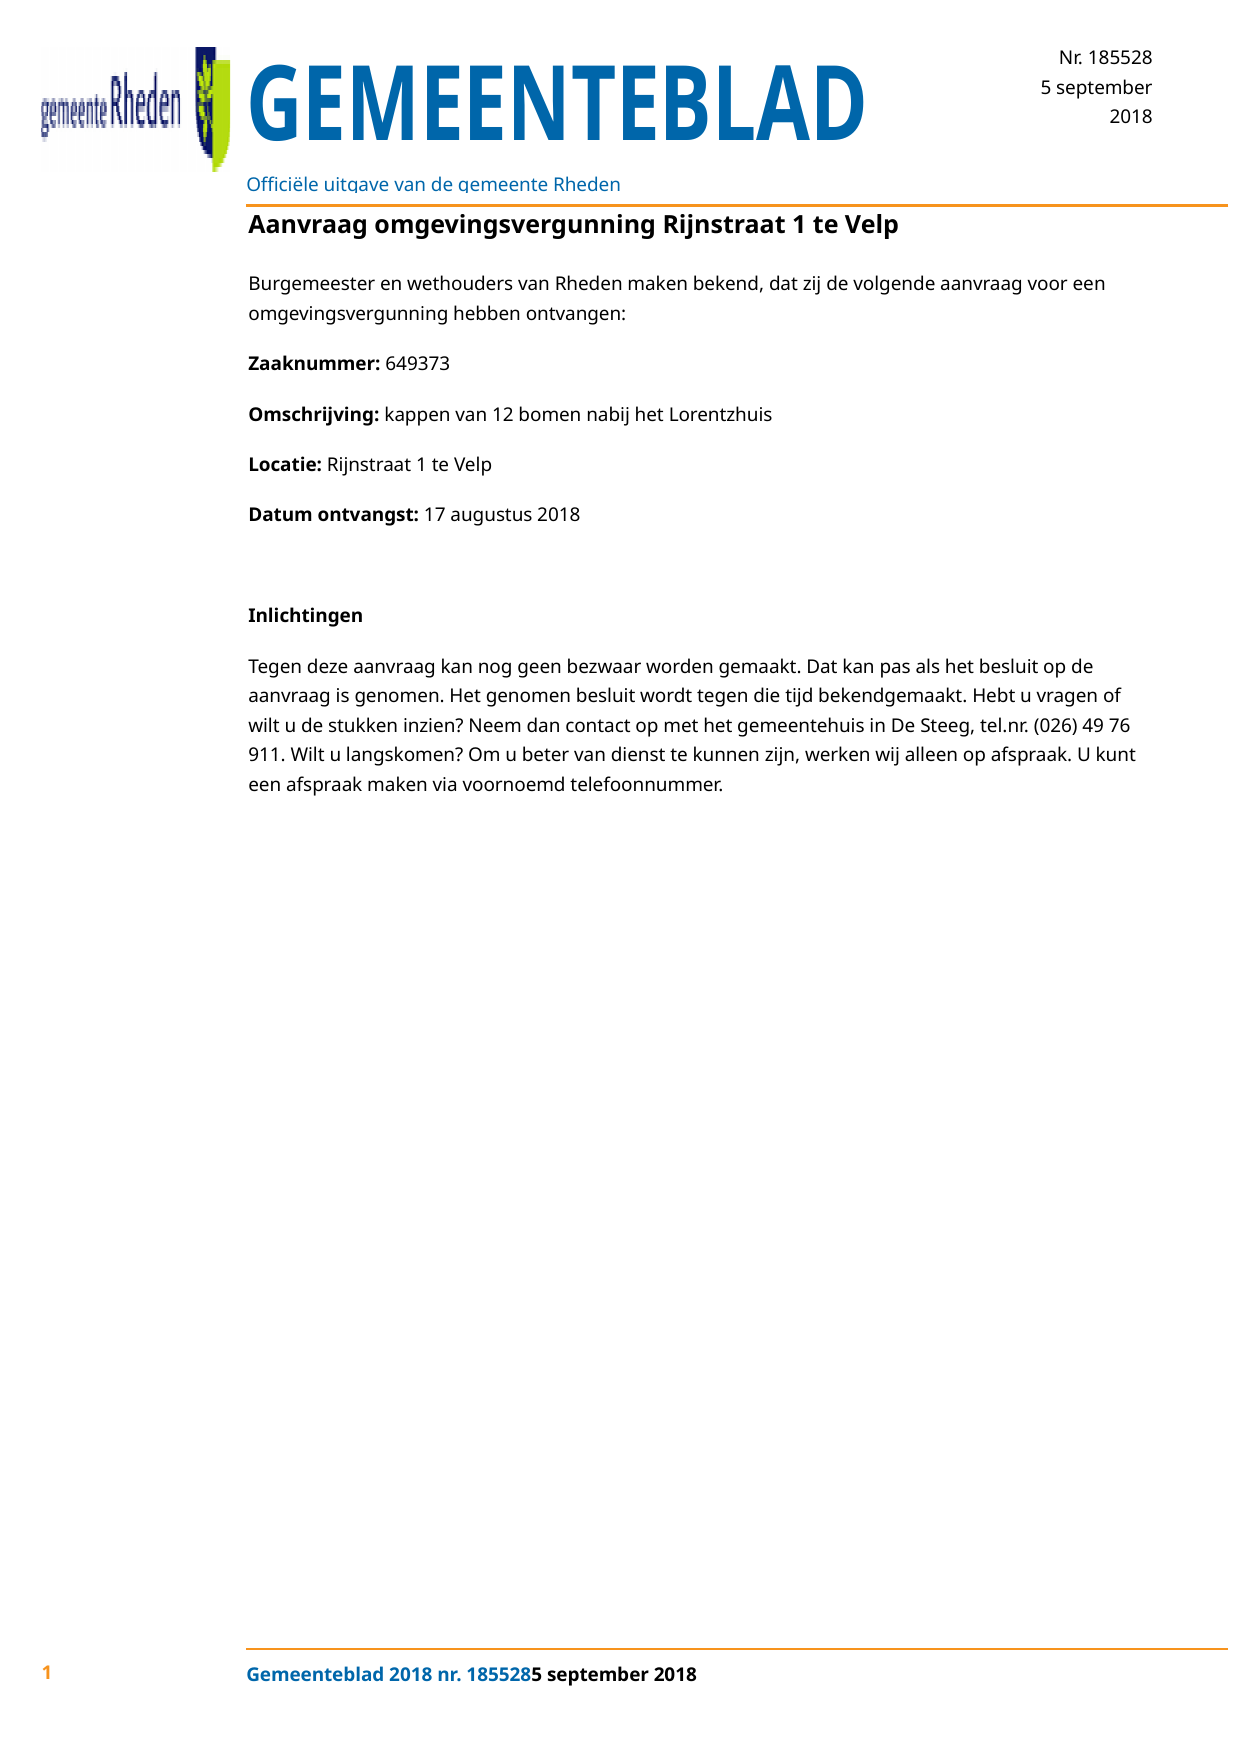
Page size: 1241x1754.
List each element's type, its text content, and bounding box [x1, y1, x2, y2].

text Datum ontvangst: 17 augustus 2018 [248, 502, 1152, 527]
picture [41, 47, 231, 172]
text Inlichtingen [248, 602, 1152, 628]
text Aanvraag omgevingsvergunning Rijnstraat 1 te Velp [248, 207, 1152, 241]
text Tegen deze aanvraag kan nog geen bezwaar worden gemaakt. Dat kan pas als het besluit op de aanvraag is genomen. Het genomen besluit wordt tegen die tijd bekendgemaakt. Hebt u vragen of wilt u de stukken inzien? Neem dan contact op met het gemeentehuis in De Steeg, tel.nr. (026) 49 76 911. Wilt u langskomen? Om u beter van dienst te kunnen zijn, werken wij alleen op afspraak. U kunt een afspraak maken via voornoemd telefoonnummer. [248, 653, 1152, 797]
text Burgemeester en wethouders van Rheden maken bekend, dat zij de volgende aanvraag voor een omgevingsvergunning hebben ontvangen: [248, 270, 1152, 326]
text Omschrijving: kappen van 12 bomen nabij het Lorentzhuis [248, 401, 1152, 426]
text Zaaknummer: 649373 [248, 350, 1152, 376]
text Locatie: Rijnstraat 1 te Velp [248, 451, 1152, 477]
